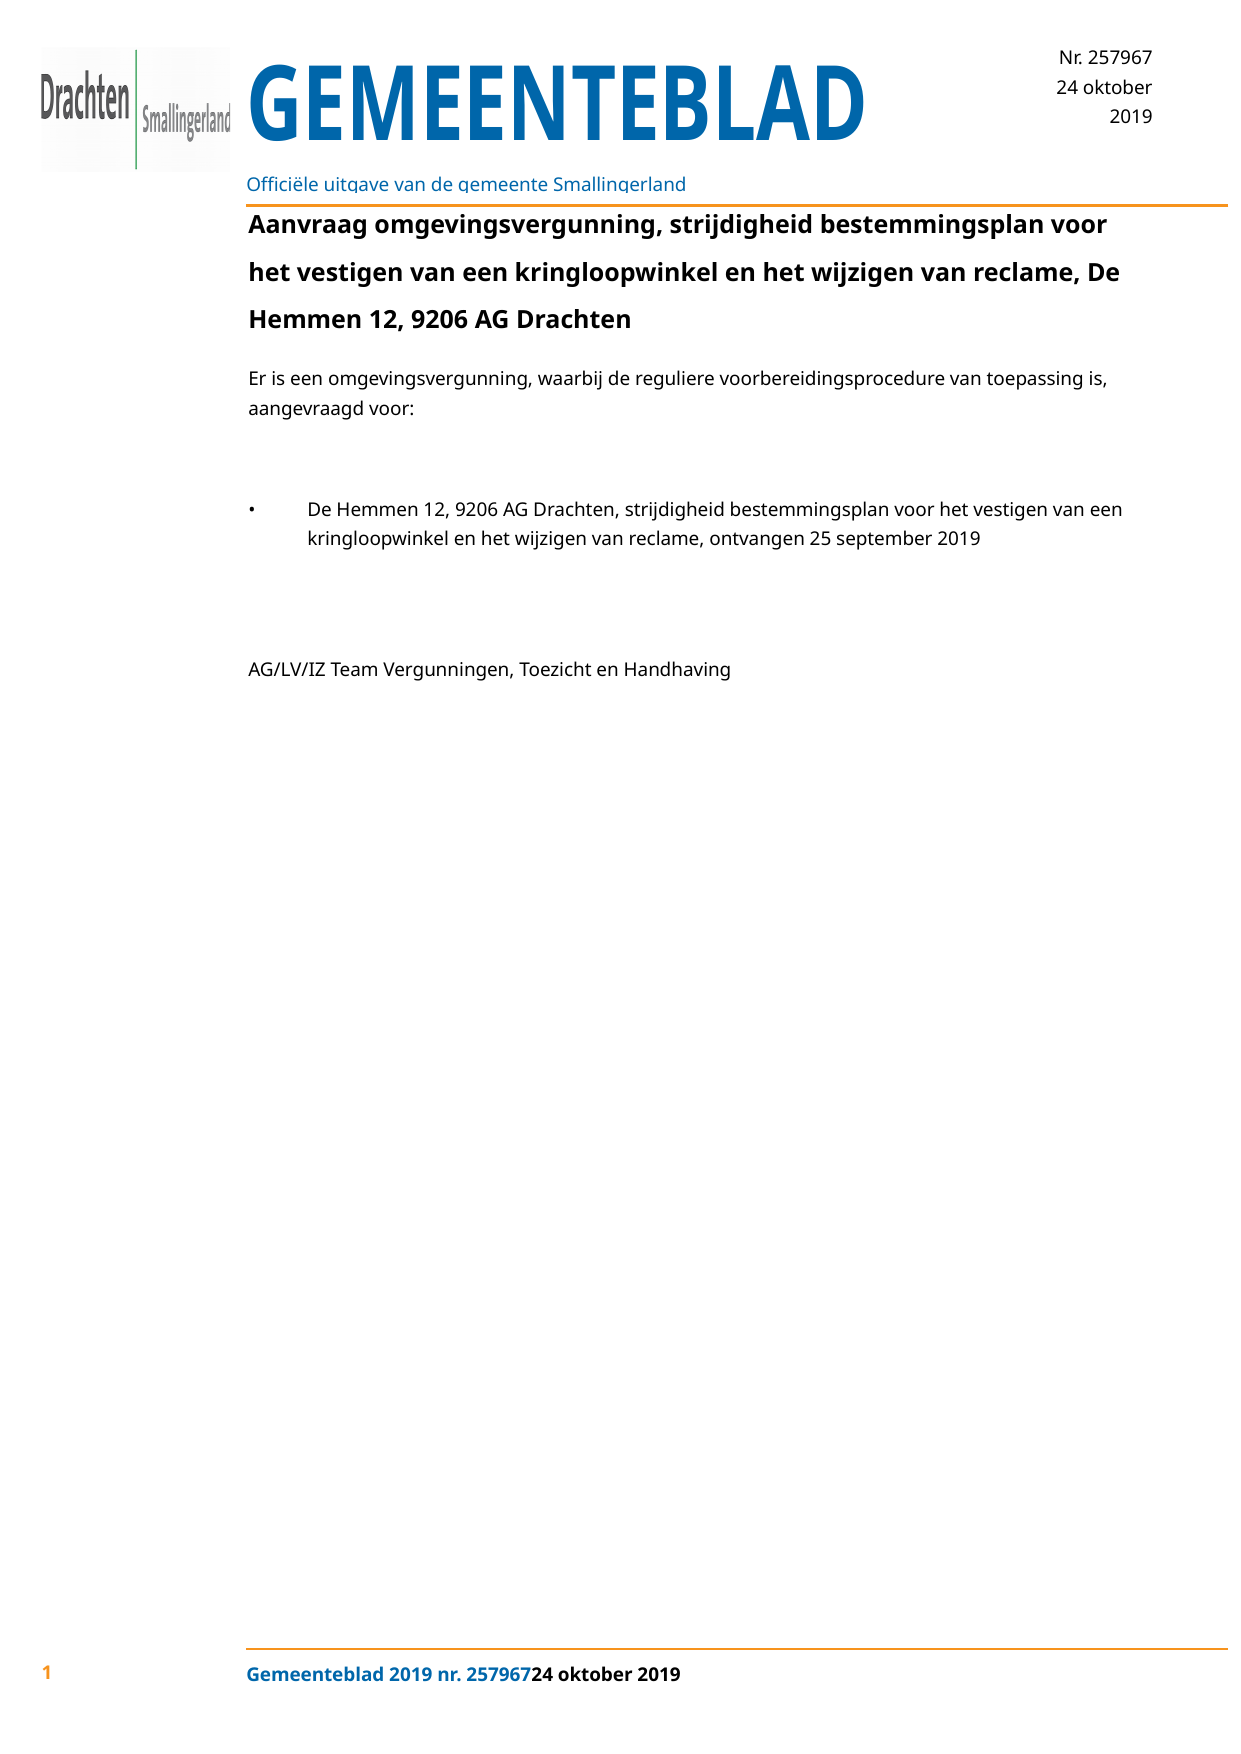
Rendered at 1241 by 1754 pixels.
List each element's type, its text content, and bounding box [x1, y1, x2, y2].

picture [41, 47, 231, 172]
list De Hemmen 12, 9206 AG Drachten, strijdigheid bestemmingsplan voor het vestigen van een kringloopwinkel en het wijzigen van reclame, ontvangen 25 september 2019 [248, 496, 1152, 551]
text Er is een omgevingsvergunning, waarbij de reguliere voorbereidingsprocedure van toepassing is, aangevraagd voor: [248, 366, 1152, 421]
text Aanvraag omgevingsvergunning, strijdigheid bestemmingsplan voor het vestigen van een kringloopwinkel en het wijzigen van reclame, De Hemmen 12, 9206 AG Drachten [248, 207, 1152, 336]
text AG/LV/IZ Team Vergunningen, Toezicht en Handhaving [248, 656, 1152, 682]
